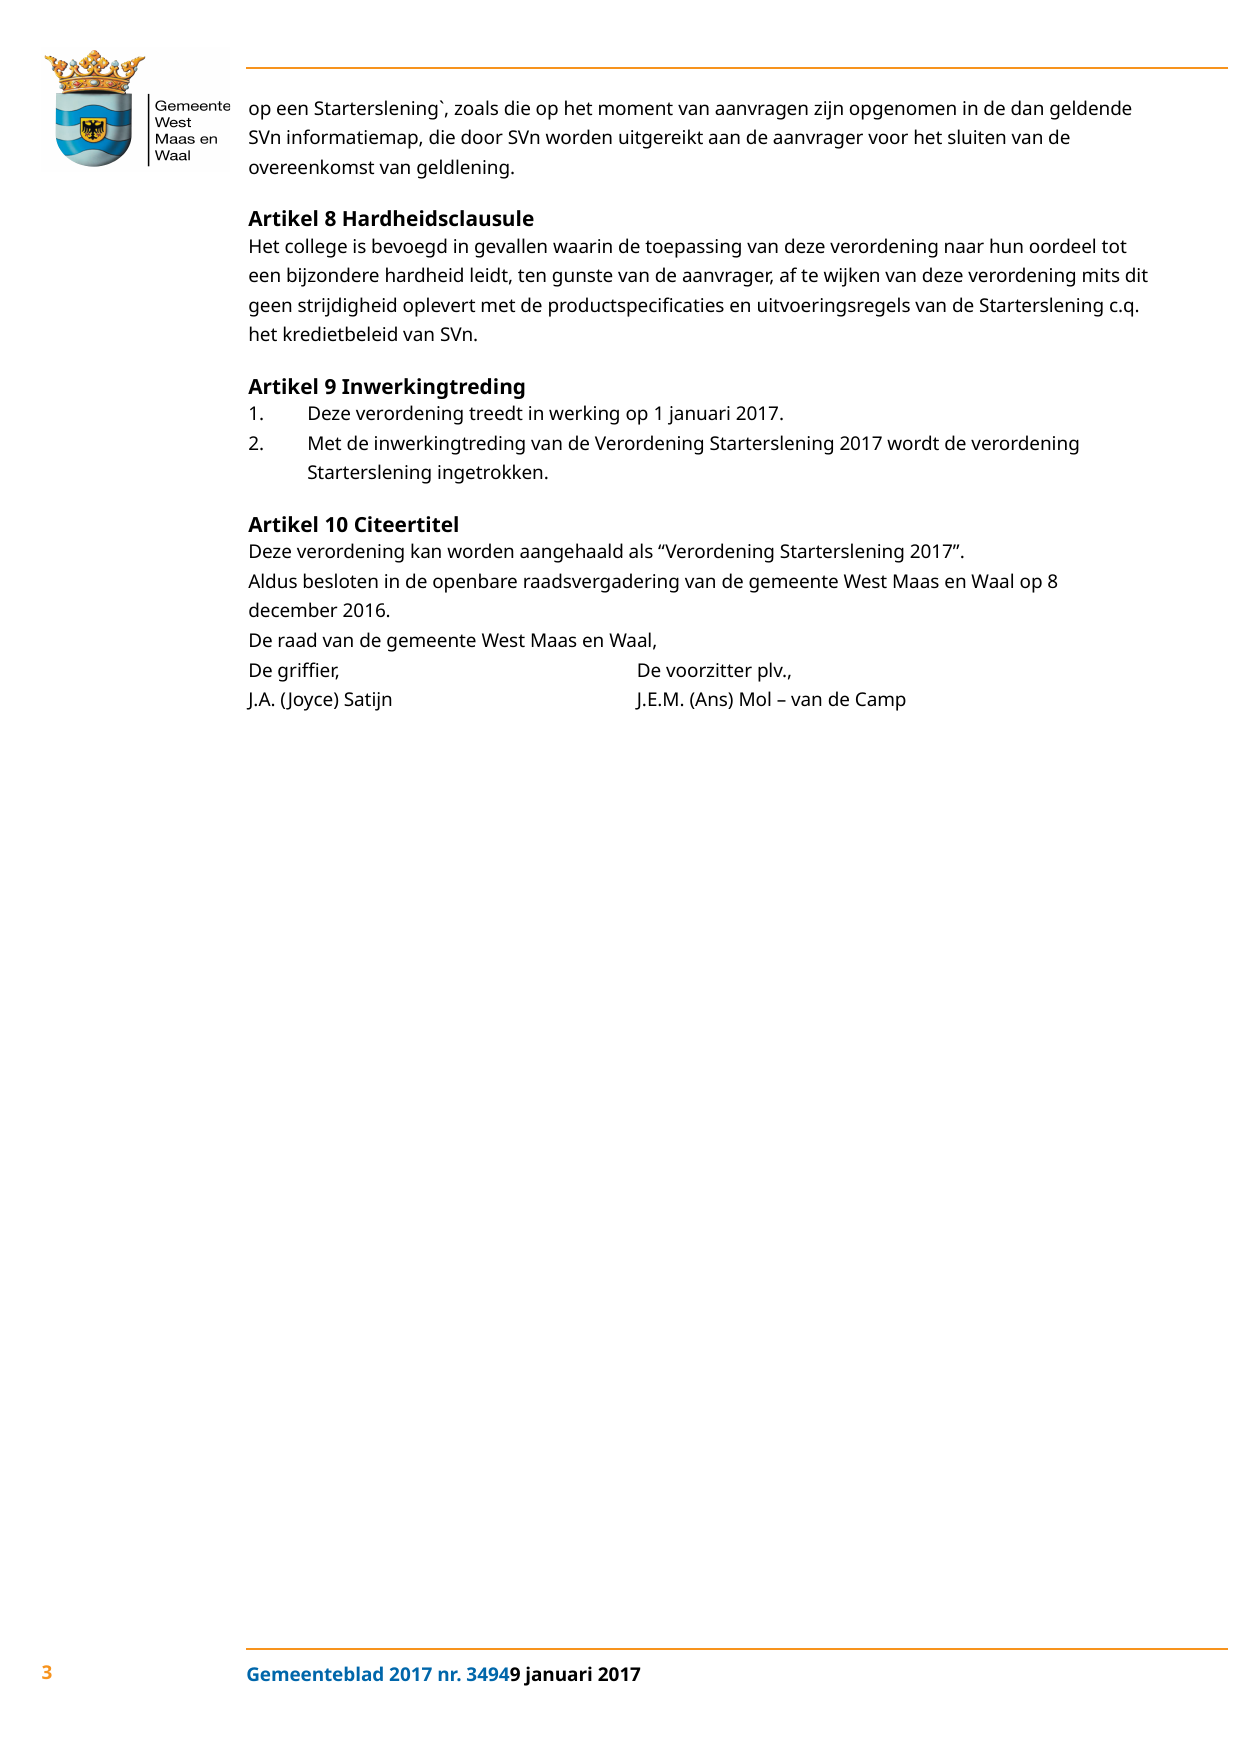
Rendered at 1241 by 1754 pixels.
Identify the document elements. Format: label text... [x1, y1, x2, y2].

text Deze verordening kan worden aangehaald als “Verordening Starterslening 2017”. [248, 538, 1152, 564]
text Aldus besloten in de openbare raadsvergadering van de gemeente West Maas en Waal op 8 december 2016. [248, 568, 1152, 623]
text op een Starterslening`, zoals die op het moment van aanvragen zijn opgenomen in de dan geldende SVn informatiemap, die door SVn worden uitgereikt aan de aanvrager voor het sluiten van de overeenkomst van geldlening. [248, 95, 1152, 180]
list Deze verordening treedt in werking op 1 januari 2017. [248, 400, 1152, 426]
table_header De voorzitter plv., J.E.M. (Ans) Mol – van de Camp [637, 657, 1152, 712]
text Het college is bevoegd in gevallen waarin de toepassing van deze verordening naar hun oordeel tot een bijzondere hardheid leidt, ten gunste van de aanvrager, af te wijken van deze verordening mits dit geen strijdigheid oplevert met de productspecificaties en uitvoeringsregels van de Starterslening c.q. het kredietbeleid van SVn. [248, 233, 1152, 347]
text Artikel 8 Hardheidsclausule [248, 204, 1152, 233]
text Artikel 10 Citeertitel [248, 510, 1152, 538]
text De raad van de gemeente West Maas en Waal, [248, 627, 1152, 653]
picture [41, 47, 231, 172]
list Met de inwerkingtreding van de Verordening Starterslening 2017 wordt de verordening Starterslening ingetrokken. [248, 430, 1152, 485]
text Artikel 9 Inwerkingtreding [248, 372, 1152, 400]
table_header De griffier, J.A. (Joyce) Satijn [248, 657, 637, 712]
